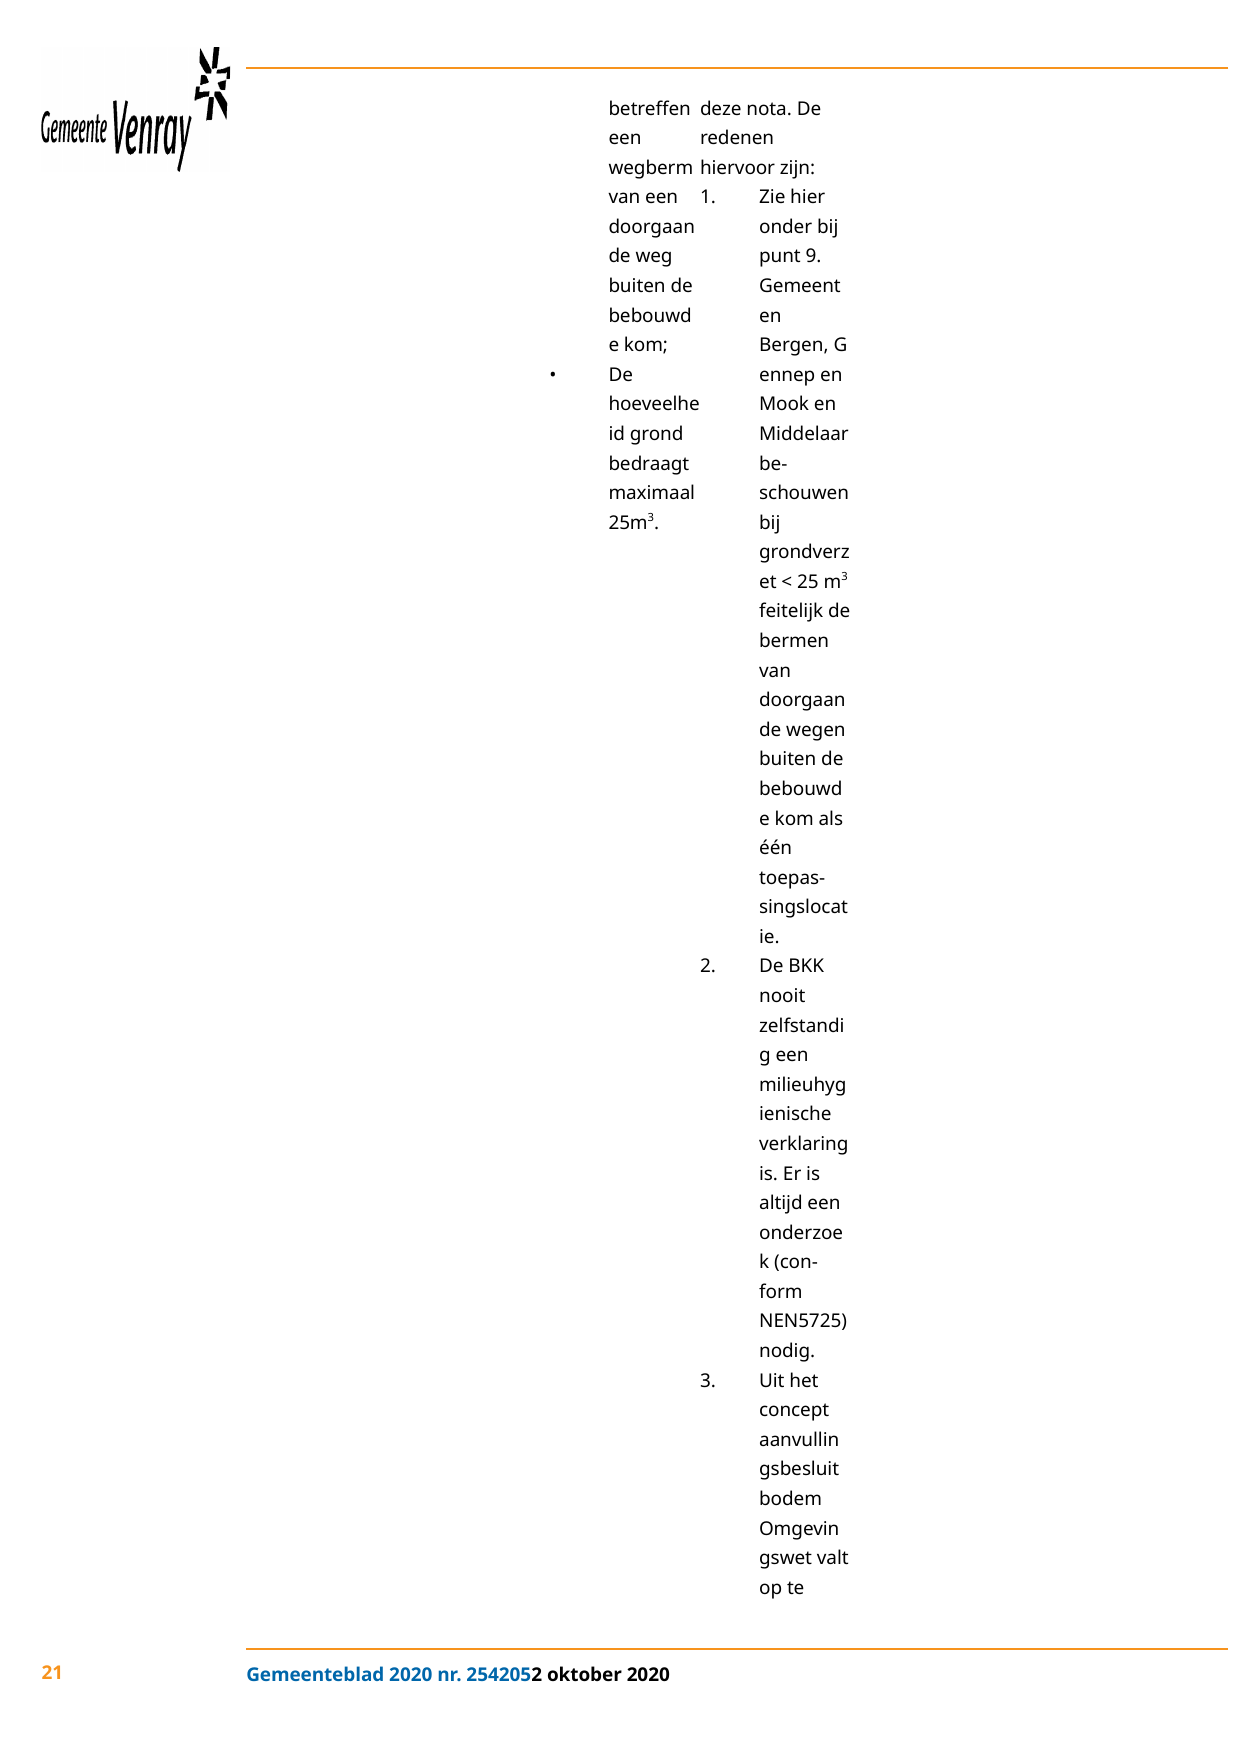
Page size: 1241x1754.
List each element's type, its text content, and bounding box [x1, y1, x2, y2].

table_cell [850, 95, 1001, 1600]
table_cell [1001, 95, 1152, 1600]
table_cell deze nota. De redenen hiervoor zijn: Zie hier onder bij punt 9. Gemeenten Bergen, Gennep en Mook en Middelaar be- schouwen bij grondverzet < 25 m3 feitelijk de bermen van doorgaande wegen buiten de bebouwde kom als één toepas- singslocatie. De BKK nooit zelfstandig een milieuhygienische verklaring is. Er is altijd een onderzoek (con- form NEN5725) nodig. Uit het concept aanvullingsbesluit bodem Omgevingswet valt op te [700, 95, 850, 1600]
picture [41, 47, 231, 172]
table_cell [399, 95, 549, 1600]
table_cell betreffen een wegberm van een doorgaande weg buiten de bebouwde kom; De hoeveelheid grond bedraagt maximaal 25m3. [549, 95, 700, 1600]
table_cell [248, 95, 398, 1600]
